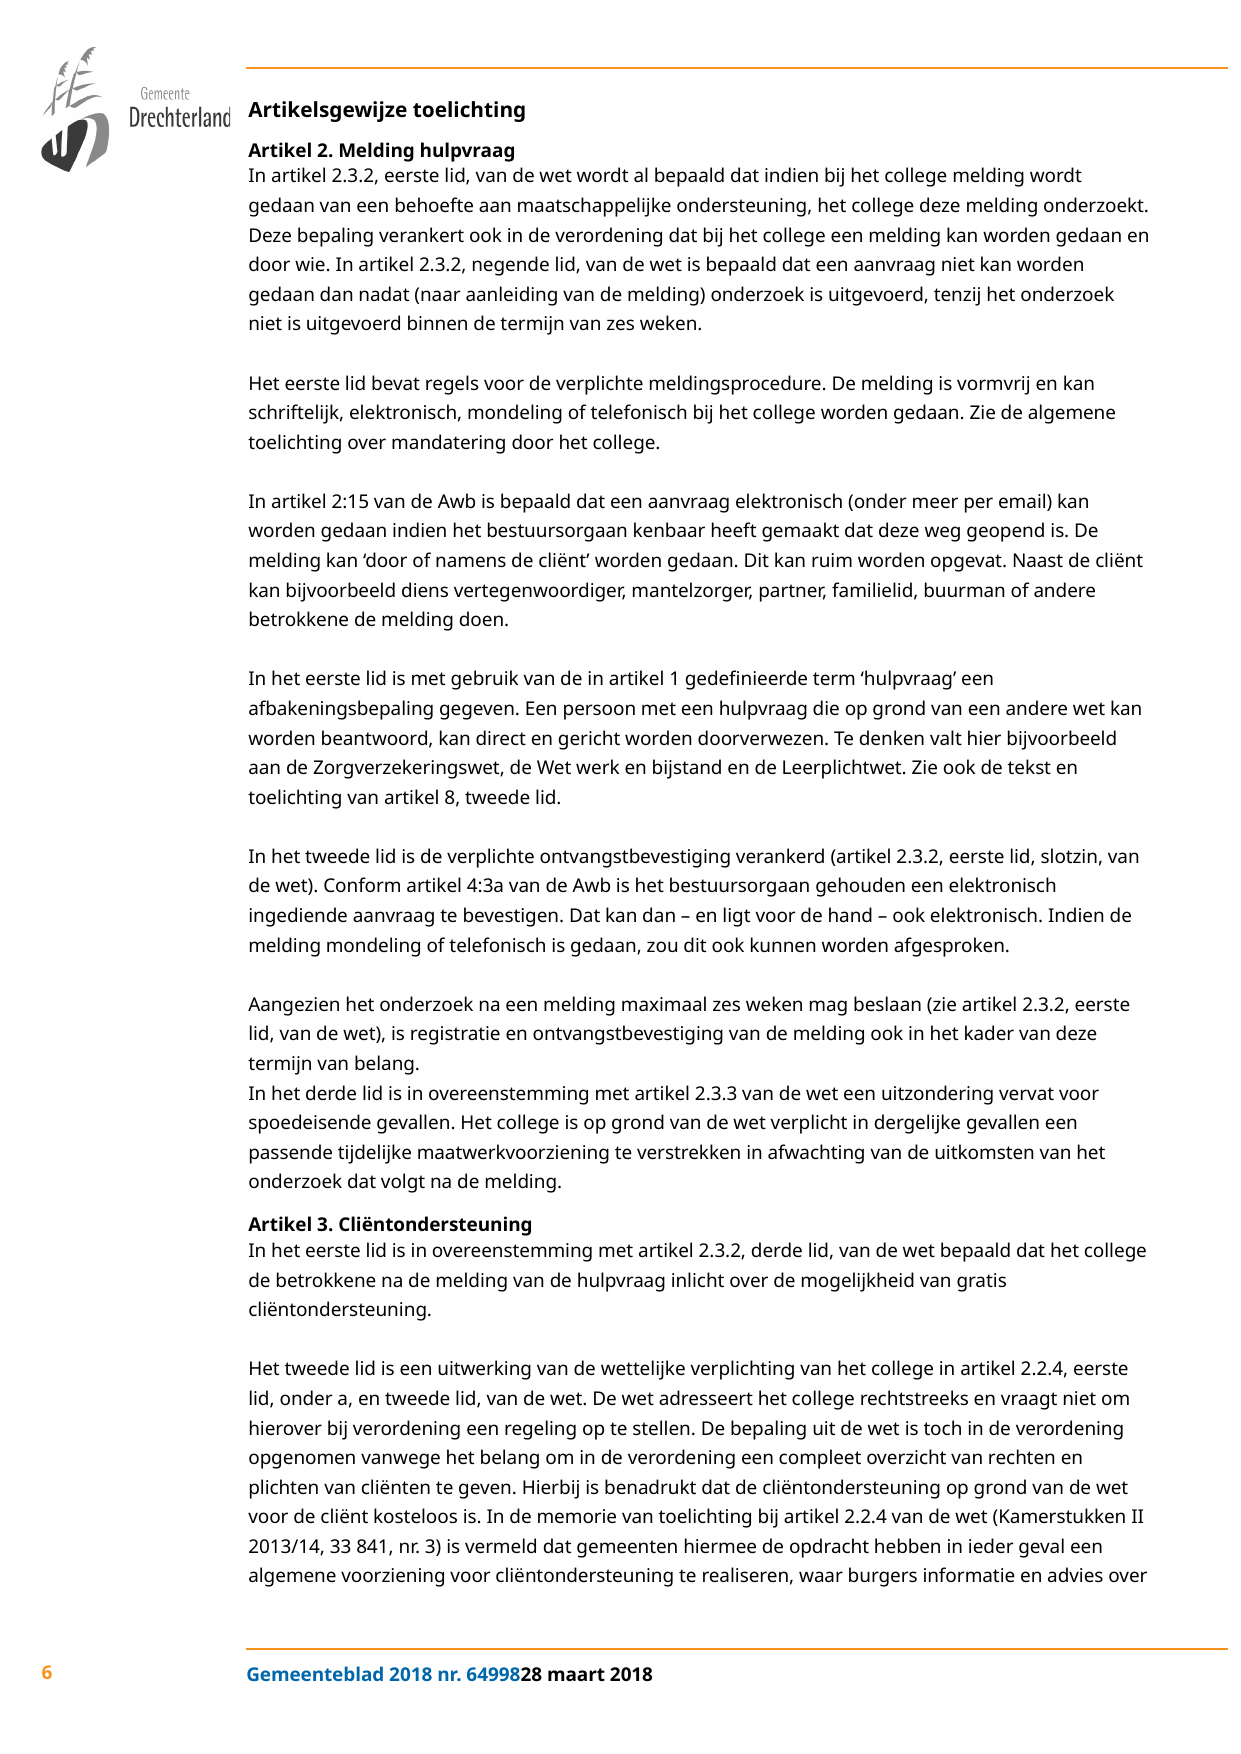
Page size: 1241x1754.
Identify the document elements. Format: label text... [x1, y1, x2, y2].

text Artikel 3. Cliëntondersteuning [248, 1212, 1152, 1237]
text In artikel 2.3.2, eerste lid, van de wet wordt al bepaald dat indien bij het college melding wordt gedaan van een behoefte aan maatschappelijke ondersteuning, het college deze melding onderzoekt. Deze bepaling verankert ook in de verordening dat bij het college een melding kan worden gedaan en door wie. In artikel 2.3.2, negende lid, van de wet is bepaald dat een aanvraag niet kan worden gedaan dan nadat (naar aanleiding van de melding) onderzoek is uitgevoerd, tenzij het onderzoek niet is uitgevoerd binnen de termijn van zes weken. [248, 163, 1152, 336]
text In het tweede lid is de verplichte ontvangstbevestiging verankerd (artikel 2.3.2, eerste lid, slotzin, van de wet). Conform artikel 4:3a van de Awb is het bestuursorgaan gehouden een elektronisch ingediende aanvraag te bevestigen. Dat kan dan – en ligt voor de hand – ook elektronisch. Indien de melding mondeling of telefonisch is gedaan, zou dit ook kunnen worden afgesproken. [248, 843, 1152, 957]
text Aangezien het onderzoek na een melding maximaal zes weken mag beslaan (zie artikel 2.3.2, eerste lid, van de wet), is registratie en ontvangstbevestiging van de melding ook in het kader van deze termijn van belang. [248, 991, 1152, 1076]
text In het eerste lid is in overeenstemming met artikel 2.3.2, derde lid, van de wet bepaald dat het college de betrokkene na de melding van de hulpvraag inlicht over de mogelijkheid van gratis cliëntondersteuning. [248, 1237, 1152, 1322]
text In artikel 2:15 van de Awb is bepaald dat een aanvraag elektronisch (onder meer per email) kan worden gedaan indien het bestuursorgaan kenbaar heeft gemaakt dat deze weg geopend is. De melding kan ‘door of namens de cliënt’ worden gedaan. Dit kan ruim worden opgevat. Naast de cliënt kan bijvoorbeeld diens vertegenwoordiger, mantelzorger, partner, familielid, buurman of andere betrokkene de melding doen. [248, 488, 1152, 632]
text Artikelsgewijze toelichting [248, 95, 1152, 123]
text Het eerste lid bevat regels voor de verplichte meldingsprocedure. De melding is vormvrij en kan schriftelijk, elektronisch, mondeling of telefonisch bij het college worden gedaan. Zie de algemene toelichting over mandatering door het college. [248, 370, 1152, 454]
text In het eerste lid is met gebruik van de in artikel 1 gedefinieerde term ‘hulpvraag’ een afbakeningsbepaling gegeven. Een persoon met een hulpvraag die op grond van een andere wet kan worden beantwoord, kan direct en gericht worden doorverwezen. Te denken valt hier bijvoorbeeld aan de Zorgverzekeringswet, de Wet werk en bijstand en de Leerplichtwet. Zie ook de tekst en toelichting van artikel 8, tweede lid. [248, 666, 1152, 809]
text Het tweede lid is een uitwerking van de wettelijke verplichting van het college in artikel 2.2.4, eerste lid, onder a, en tweede lid, van de wet. De wet adresseert het college rechtstreeks en vraagt niet om hierover bij verordening een regeling op te stellen. De bepaling uit de wet is toch in de verordening opgenomen vanwege het belang om in de verordening een compleet overzicht van rechten en plichten van cliënten te geven. Hierbij is benadrukt dat de cliëntondersteuning op grond van de wet voor de cliënt kosteloos is. In de memorie van toelichting bij artikel 2.2.4 van de wet (Kamerstukken II 2013/14, 33 841, nr. 3) is vermeld dat gemeenten hiermee de opdracht hebben in ieder geval een algemene voorziening voor cliëntondersteuning te realiseren, waar burgers informatie en advies over [248, 1356, 1152, 1588]
text Artikel 2. Melding hulpvraag [248, 137, 1152, 163]
text In het derde lid is in overeenstemming met artikel 2.3.3 van de wet een uitzondering vervat voor spoedeisende gevallen. Het college is op grond van de wet verplicht in dergelijke gevallen een passende tijdelijke maatwerkvoorziening te verstrekken in afwachting van de uitkomsten van het onderzoek dat volgt na de melding. [248, 1080, 1152, 1194]
picture [41, 47, 231, 172]
